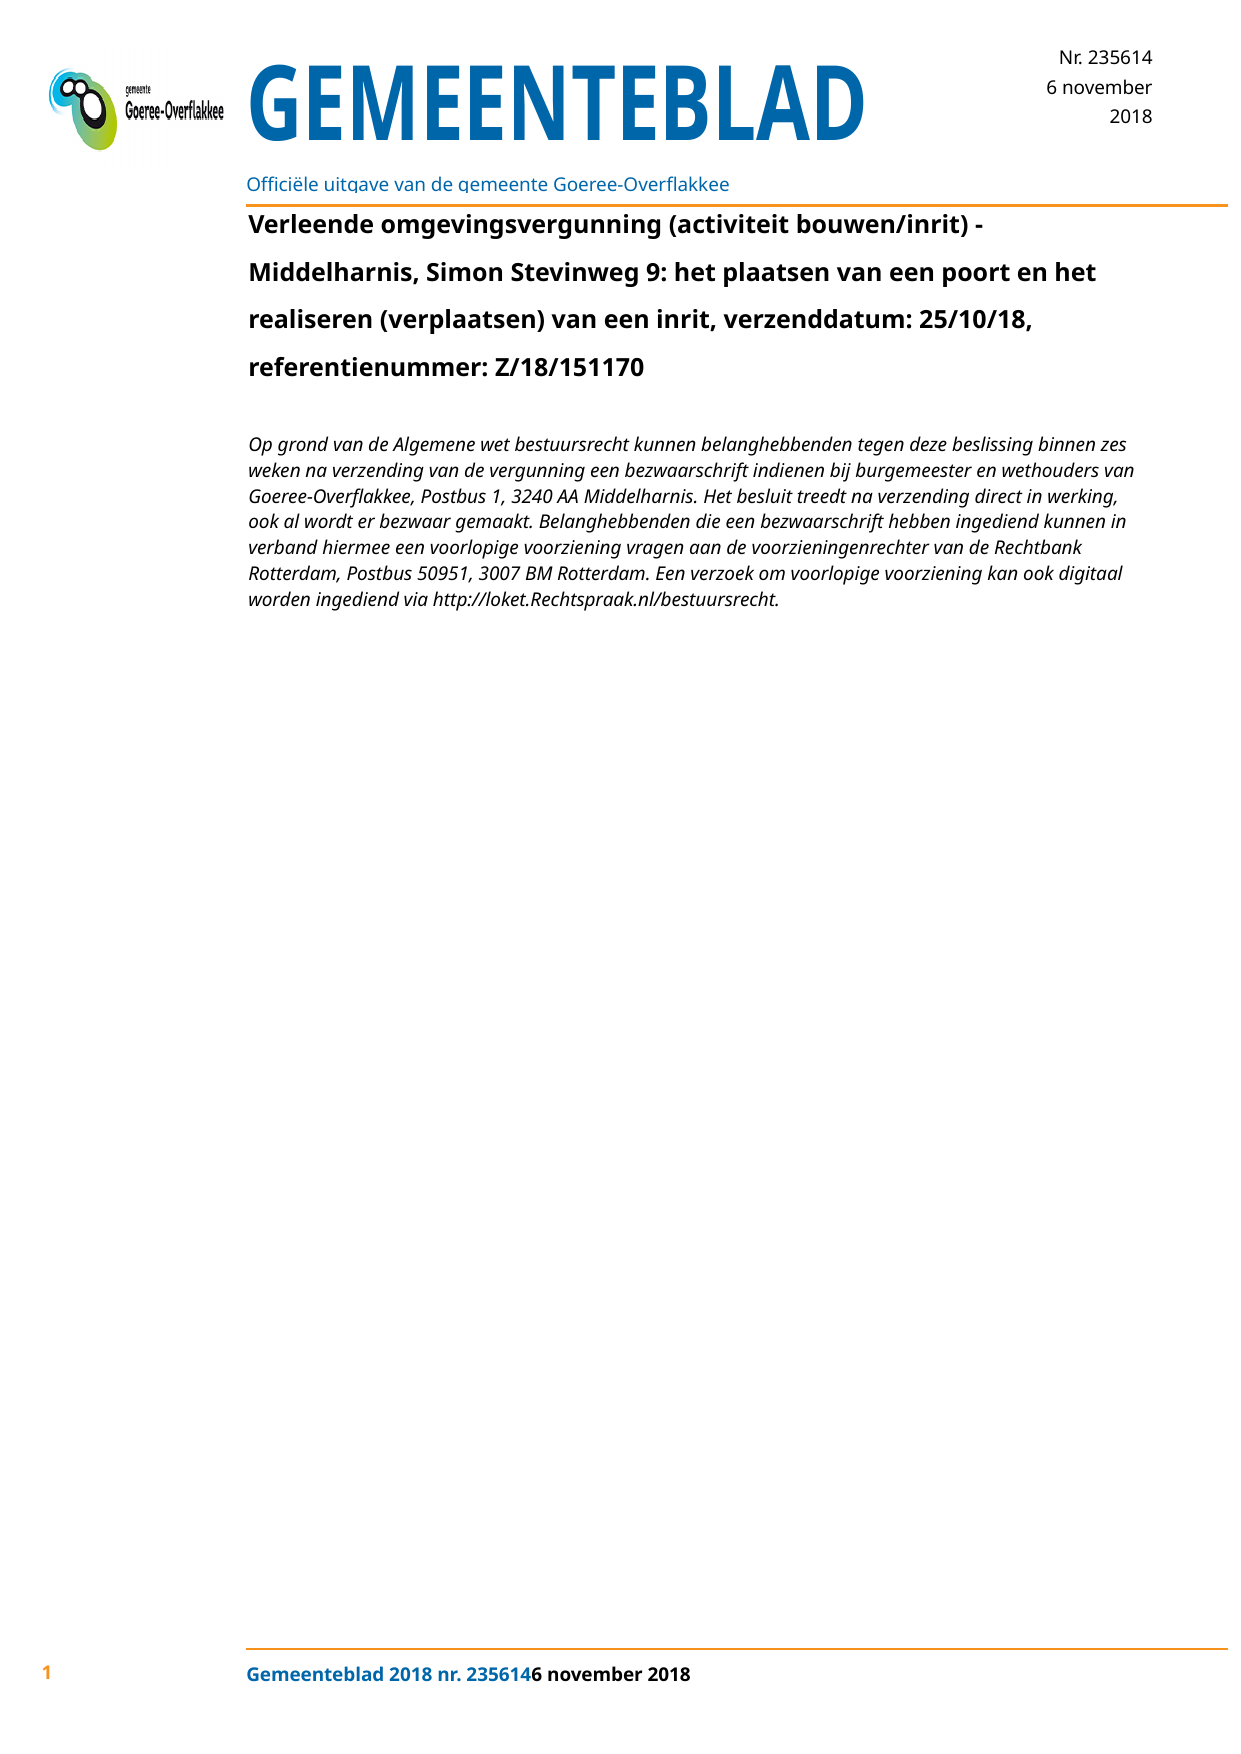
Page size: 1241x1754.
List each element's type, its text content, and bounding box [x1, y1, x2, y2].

picture [41, 47, 231, 172]
text Op grond van de Algemene wet bestuursrecht kunnen belanghebbenden tegen deze beslissing binnen zes weken na verzending van de vergunning een bezwaarschrift indienen bij burgemeester en wethouders van Goeree-Overflakkee, Postbus 1, 3240 AA Middelharnis. Het besluit treedt na verzending direct in werking, ook al wordt er bezwaar gemaakt. Belanghebbenden die een bezwaarschrift hebben ingediend kunnen in verband hiermee een voorlopige voorziening vragen aan de voorzieningenrechter van de Rechtbank Rotterdam, Postbus 50951, 3007 BM Rotterdam. Een verzoek om voorlopige voorziening kan ook digitaal worden ingediend via http://loket.Rechtspraak.nl/bestuursrecht. [248, 431, 1152, 611]
text Verleende omgevingsvergunning (activiteit bouwen/inrit) - Middelharnis, Simon Stevinweg 9: het plaatsen van een poort en het realiseren (verplaatsen) van een inrit, verzenddatum: 25/10/18, referentienummer: Z/18/151170 [248, 207, 1152, 384]
